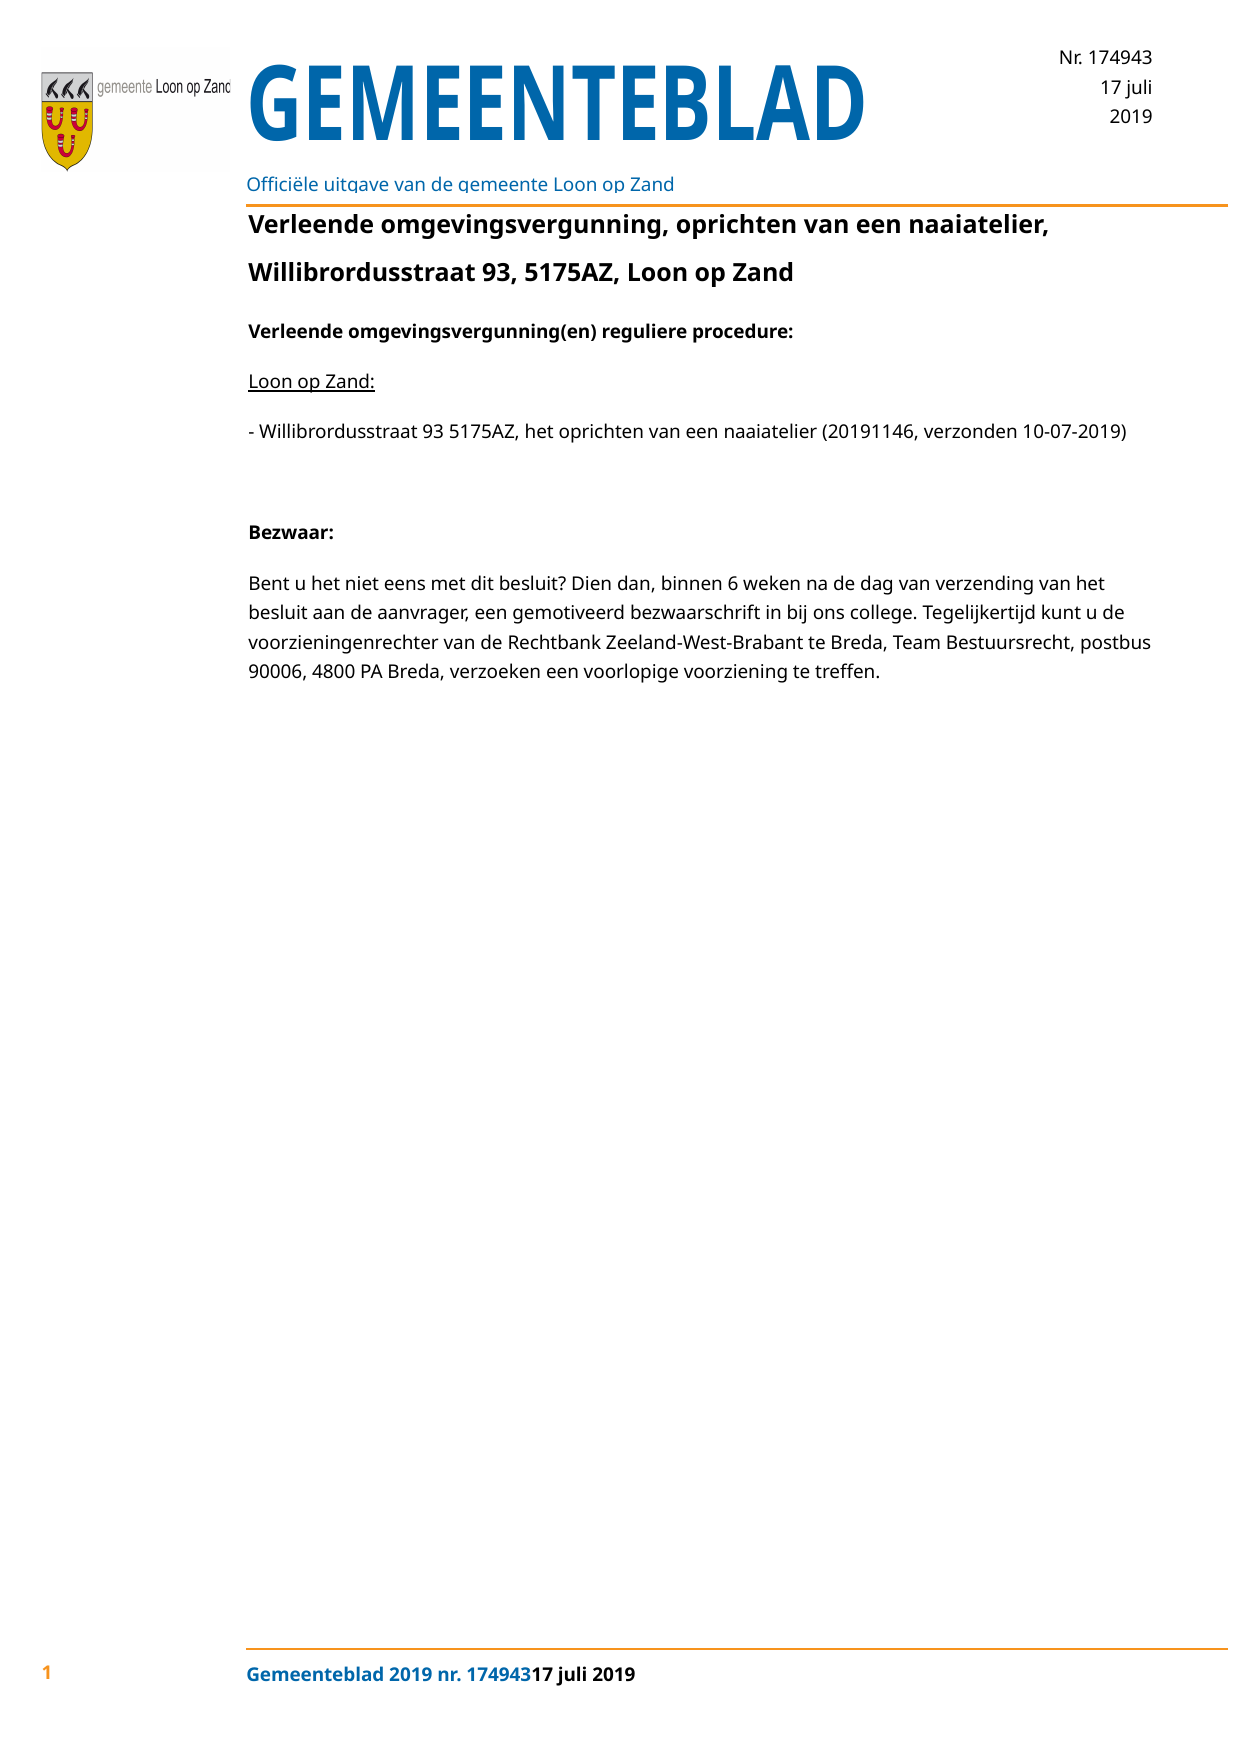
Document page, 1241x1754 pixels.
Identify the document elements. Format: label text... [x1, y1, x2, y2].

text - Willibrordusstraat 93 5175AZ, het oprichten van een naaiatelier (20191146, verzonden 10-07-2019) [248, 419, 1152, 444]
picture [41, 47, 231, 172]
text Verleende omgevingsvergunning, oprichten van een naaiatelier, Willibrordusstraat 93, 5175AZ, Loon op Zand [248, 207, 1152, 288]
text Bezwaar: [248, 519, 1152, 545]
text Loon op Zand: [248, 368, 1152, 394]
text Bent u het niet eens met dit besluit? Dien dan, binnen 6 weken na de dag van verzending van het besluit aan de aanvrager, een gemotiveerd bezwaarschrift in bij ons college. Tegelijkertijd kunt u de voorzieningenrechter van de Rechtbank Zeeland-West-Brabant te Breda, Team Bestuursrecht, postbus 90006, 4800 PA Breda, verzoeken een voorlopige voorziening te treffen. [248, 570, 1152, 684]
text Verleende omgevingsvergunning(en) reguliere procedure: [248, 318, 1152, 344]
